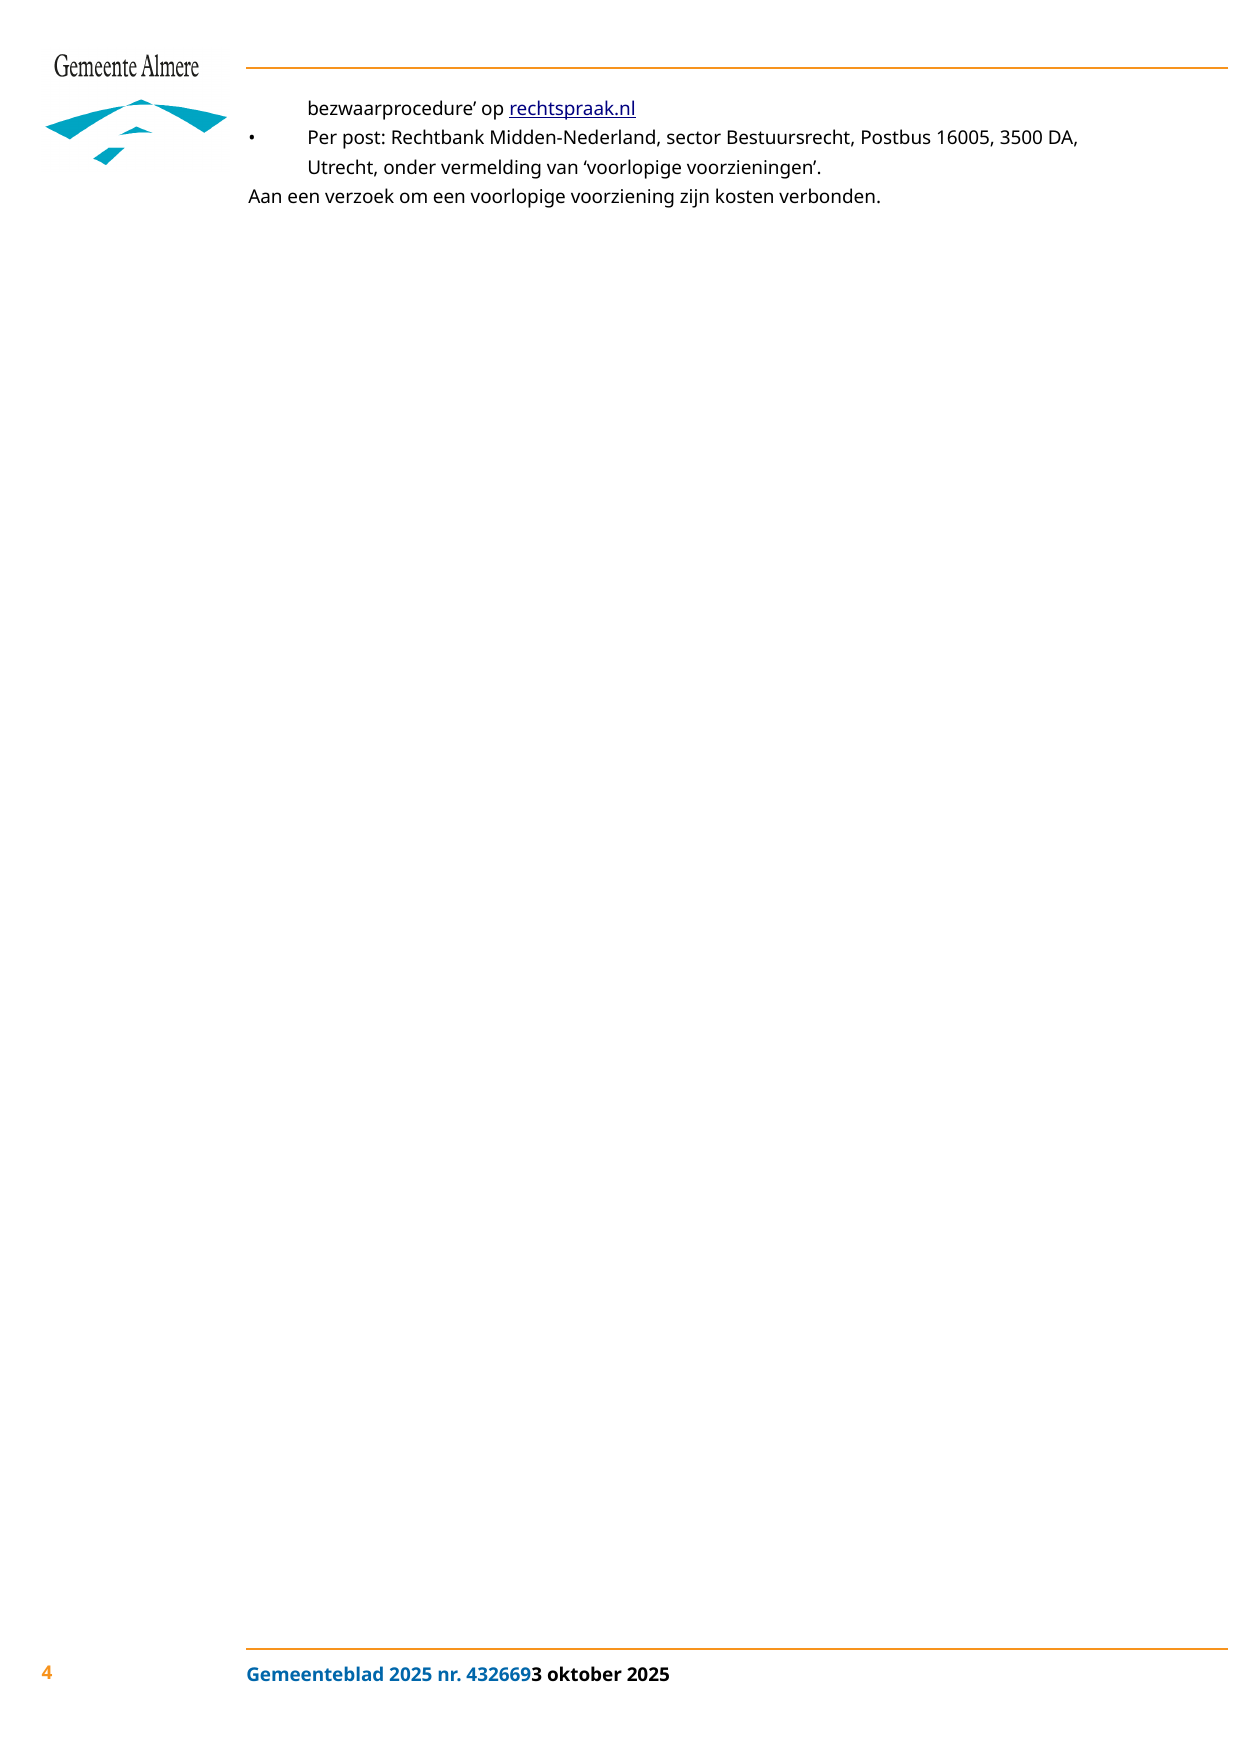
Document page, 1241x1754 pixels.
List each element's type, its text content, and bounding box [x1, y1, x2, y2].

list bezwaarprocedure’ op rechtspraak.nl [248, 95, 1152, 121]
list Per post: Rechtbank Midden-Nederland, sector Bestuursrecht, Postbus 16005, 3500 DA, Utrecht, onder vermelding van ‘voorlopige voorzieningen’. [248, 124, 1152, 180]
text Aan een verzoek om een voorlopige voorziening zijn kosten verbonden. [248, 183, 1152, 209]
picture [41, 47, 231, 172]
